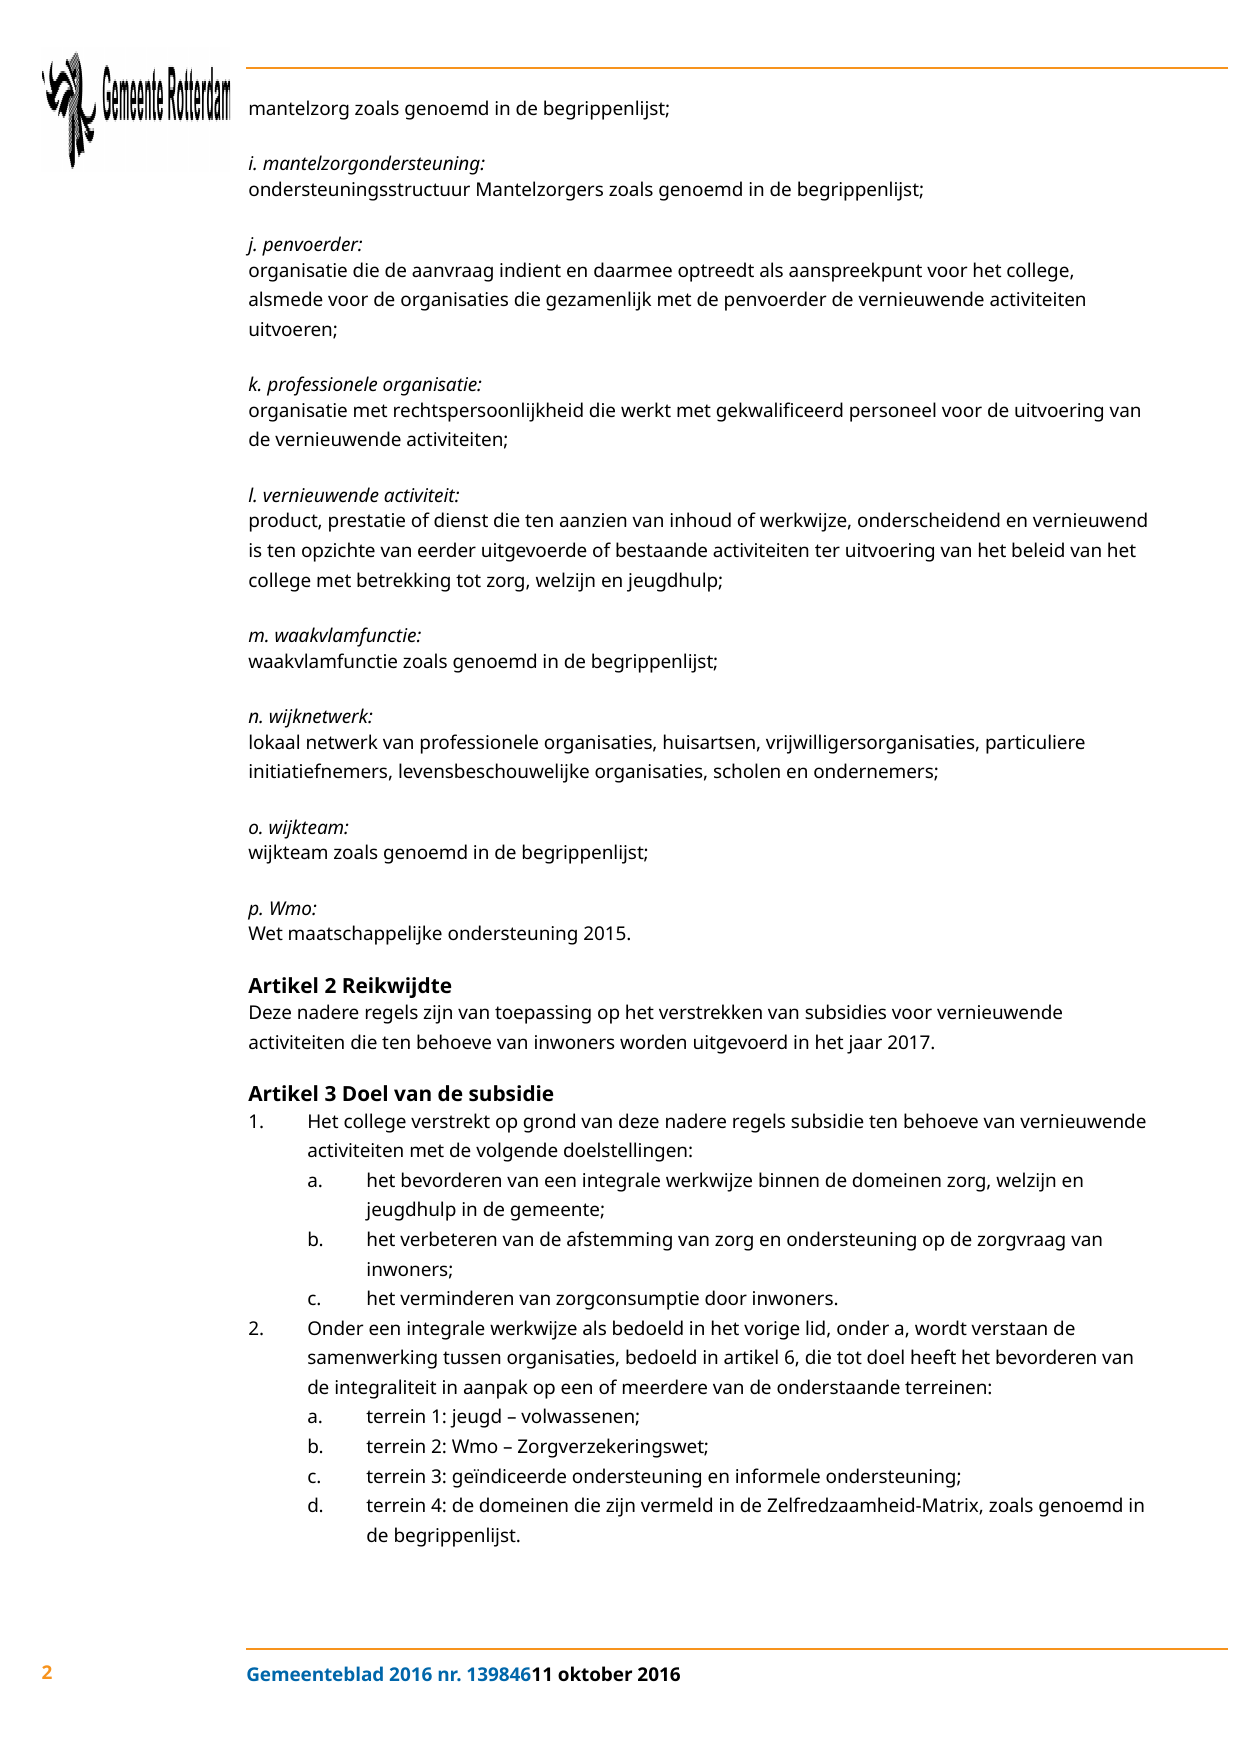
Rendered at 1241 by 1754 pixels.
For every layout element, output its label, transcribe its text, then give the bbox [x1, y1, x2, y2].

list terrein 4: de domeinen die zijn vermeld in de Zelfredzaamheid-Matrix, zoals genoemd in de begrippenlijst. [307, 1492, 1152, 1548]
list terrein 2: Wmo – Zorgverzekeringswet; [307, 1433, 1152, 1459]
text o. wijkteam: [248, 814, 1152, 839]
text waakvlamfunctie zoals genoemd in de begrippenlijst; [248, 648, 1152, 674]
text Artikel 2 Reikwijdte [248, 971, 1152, 999]
list het bevorderen van een integrale werkwijze binnen de domeinen zorg, welzijn en jeugdhulp in de gemeente; [307, 1167, 1152, 1222]
text m. waakvlamfunctie: [248, 622, 1152, 648]
list terrein 3: geïndiceerde ondersteuning en informele ondersteuning; [307, 1463, 1152, 1489]
list het verbeteren van de afstemming van zorg en ondersteuning op de zorgvraag van inwoners; [307, 1226, 1152, 1282]
text k. professionele organisatie: [248, 371, 1152, 397]
text Wet maatschappelijke ondersteuning 2015. [248, 921, 1152, 946]
picture [41, 47, 231, 172]
list het verminderen van zorgconsumptie door inwoners. [307, 1285, 1152, 1311]
list Onder een integrale werkwijze als bedoeld in het vorige lid, onder a, wordt verstaan de samenwerking tussen organisaties, bedoeld in artikel 6, die tot doel heeft het bevorderen van de integraliteit in aanpak op een of meerdere van de onderstaande terreinen: [248, 1315, 1152, 1400]
text n. wijknetwerk: [248, 703, 1152, 729]
text Deze nadere regels zijn van toepassing op het verstrekken van subsidies voor vernieuwende activiteiten die ten behoeve van inwoners worden uitgevoerd in het jaar 2017. [248, 999, 1152, 1055]
list Het college verstrekt op grond van deze nadere regels subsidie ten behoeve van vernieuwende activiteiten met de volgende doelstellingen: [248, 1108, 1152, 1163]
text ondersteuningsstructuur Mantelzorgers zoals genoemd in de begrippenlijst; [248, 176, 1152, 202]
text i. mantelzorgondersteuning: [248, 150, 1152, 176]
text lokaal netwerk van professionele organisaties, huisartsen, vrijwilligersorganisaties, particuliere initiatiefnemers, levensbeschouwelijke organisaties, scholen en ondernemers; [248, 729, 1152, 784]
text p. Wmo: [248, 895, 1152, 921]
list terrein 1: jeugd – volwassenen; [307, 1404, 1152, 1429]
text organisatie die de aanvraag indient en daarmee optreedt als aanspreekpunt voor het college, alsmede voor de organisaties die gezamenlijk met de penvoerder de vernieuwende activiteiten uitvoeren; [248, 257, 1152, 342]
text organisatie met rechtspersoonlijkheid die werkt met gekwalificeerd personeel voor de uitvoering van de vernieuwende activiteiten; [248, 397, 1152, 452]
text wijkteam zoals genoemd in de begrippenlijst; [248, 839, 1152, 865]
text j. penvoerder: [248, 231, 1152, 257]
text mantelzorg zoals genoemd in de begrippenlijst; [248, 95, 1152, 121]
text Artikel 3 Doel van de subsidie [248, 1079, 1152, 1108]
text product, prestatie of dienst die ten aanzien van inhoud of werkwijze, onderscheidend en vernieuwend is ten opzichte van eerder uitgevoerde of bestaande activiteiten ter uitvoering van het beleid van het college met betrekking tot zorg, welzijn en jeugdhulp; [248, 508, 1152, 593]
text l. vernieuwende activiteit: [248, 482, 1152, 508]
